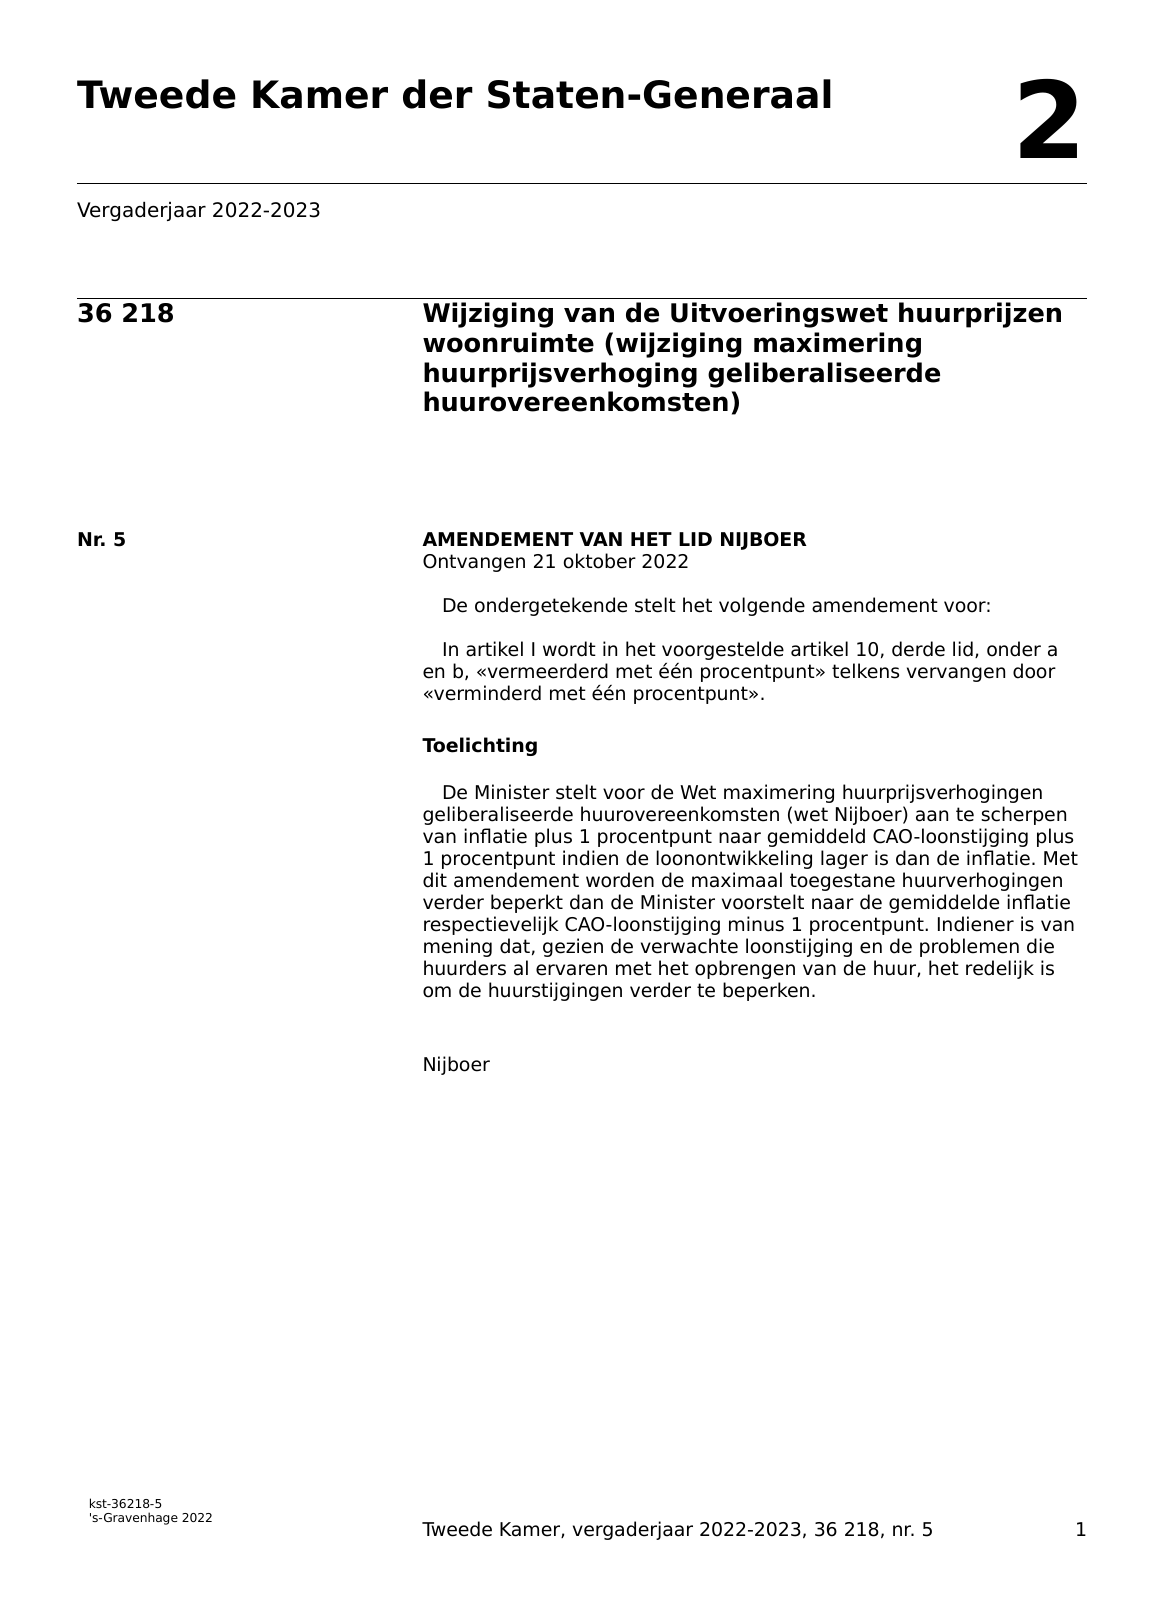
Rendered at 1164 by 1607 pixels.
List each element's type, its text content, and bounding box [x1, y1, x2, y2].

subtitle Nr. 5 AMENDEMENT VAN HET LID NIJBOER [77, 529, 1087, 551]
table_header 2 [886, 59, 1087, 183]
table_cell Vergaderjaar 2022-2023 [77, 184, 1087, 298]
text De ondergetekende stelt het volgende amendement voor: [422, 595, 1087, 617]
text De Minister stelt voor de Wet maximering huurprijsverhogingen geliberaliseerde huurovereenkomsten (wet Nijboer) aan te scherpen van inflatie plus 1 procentpunt naar gemiddeld CAO-loonstijging plus 1 procentpunt indien de loonontwikkeling lager is dan de inflatie. Met dit amendement worden de maximaal toegestane huurverhogingen verder beperkt dan de Minister voorstelt naar de gemiddelde inflatie respectievelijk CAO-loonstijging minus 1 procentpunt. Indiener is van mening dat, gezien de verwachte loonstijging en de problemen die huurders al ervaren met het opbrengen van de huur, het redelijk is om de huurstijgingen verder te beperken. [422, 782, 1087, 1002]
subtitle Toelichting [422, 735, 1087, 757]
text Ontvangen 21 oktober 2022 [422, 551, 1087, 573]
table_header Tweede Kamer der Staten-Generaal [77, 59, 886, 183]
subtitle 36 218 Wijziging van de Uitvoeringswet huurprijzen woonruimte (wijziging maximering huurprijsverhoging geliberaliseerde huurovereenkomsten) [77, 299, 1087, 418]
text Nijboer [422, 1032, 1087, 1076]
text In artikel I wordt in het voorgestelde artikel 10, derde lid, onder a en b, «vermeerderd met één procentpunt» telkens vervangen door «verminderd met één procentpunt». [422, 639, 1087, 705]
text 's-Gravenhage 2022 [88, 1511, 323, 1525]
text kst-36218-5 [88, 1497, 323, 1511]
